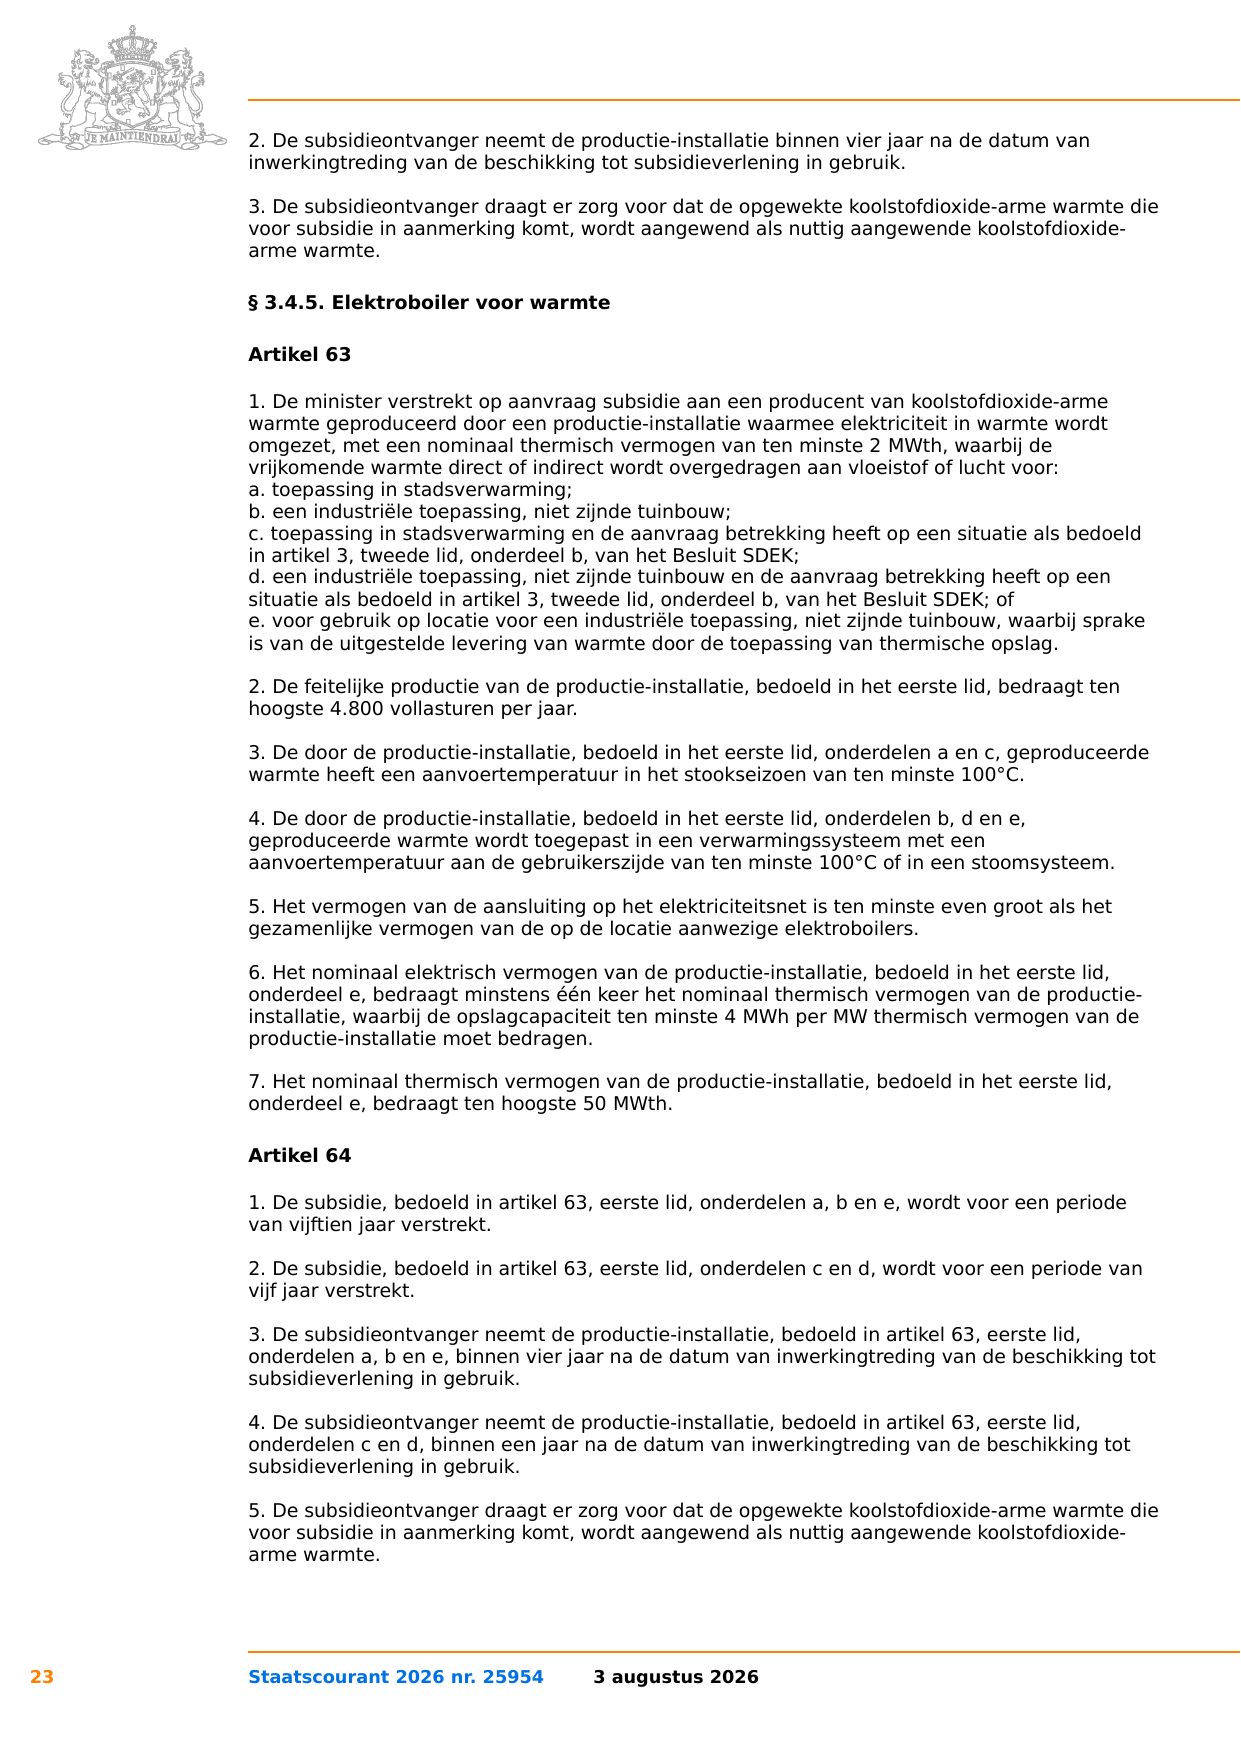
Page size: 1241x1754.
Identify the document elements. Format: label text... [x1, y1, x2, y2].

text e. voor gebruik op locatie voor een industriële toepassing, niet zijnde tuinbouw, waarbij sprake is van de uitgestelde levering van warmte door de toepassing van thermische opslag. [248, 610, 1163, 654]
text 1. De subsidie, bedoeld in artikel 63, eerste lid, onderdelen a, b en e, wordt voor een periode van vijftien jaar verstrekt. [248, 1192, 1163, 1236]
subtitle Artikel 64 [248, 1145, 1163, 1167]
text 2. De subsidie, bedoeld in artikel 63, eerste lid, onderdelen c en d, wordt voor een periode van vijf jaar verstrekt. [248, 1258, 1163, 1302]
text b. een industriële toepassing, niet zijnde tuinbouw; [248, 501, 1163, 522]
text 2. De feitelijke productie van de productie-installatie, bedoeld in het eerste lid, bedraagt ten hoogste 4.800 vollasturen per jaar. [248, 676, 1163, 720]
text 4. De subsidieontvanger neemt de productie-installatie, bedoeld in artikel 63, eerste lid, onderdelen c en d, binnen een jaar na de datum van inwerkingtreding van de beschikking tot subsidieverlening in gebruik. [248, 1412, 1163, 1478]
text 3. De subsidieontvanger neemt de productie-installatie, bedoeld in artikel 63, eerste lid, onderdelen a, b en e, binnen vier jaar na de datum van inwerkingtreding van de beschikking tot subsidieverlening in gebruik. [248, 1324, 1163, 1390]
text 6. Het nominaal elektrisch vermogen van de productie-installatie, bedoeld in het eerste lid, onderdeel e, bedraagt minstens één keer het nominaal thermisch vermogen van de productie-installatie, waarbij de opslagcapaciteit ten minste 4 MWh per MW thermisch vermogen van de productie-installatie moet bedragen. [248, 962, 1163, 1049]
text a. toepassing in stadsverwarming; [248, 478, 1163, 501]
text 7. Het nominaal thermisch vermogen van de productie-installatie, bedoeld in het eerste lid, onderdeel e, bedraagt ten hoogste 50 MWth. [248, 1071, 1163, 1115]
subtitle § 3.4.5. Elektroboiler voor warmte [248, 292, 1163, 314]
picture [38, 25, 227, 150]
text 4. De door de productie-installatie, bedoeld in het eerste lid, onderdelen b, d en e, geproduceerde warmte wordt toegepast in een verwarmingssysteem met een aanvoertemperatuur aan de gebruikerszijde van ten minste 100°C of in een stoomsysteem. [248, 808, 1163, 874]
text 1. De minister verstrekt op aanvraag subsidie aan een producent van koolstofdioxide-arme warmte geproduceerd door een productie-installatie waarmee elektriciteit in warmte wordt omgezet, met een nominaal thermisch vermogen van ten minste 2 MWth, waarbij de vrijkomende warmte direct of indirect wordt overgedragen aan vloeistof of lucht voor: [248, 391, 1163, 478]
text 5. Het vermogen van de aansluiting op het elektriciteitsnet is ten minste even groot als het gezamenlijke vermogen van de op de locatie aanwezige elektroboilers. [248, 896, 1163, 940]
text 2. De subsidieontvanger neemt de productie-installatie binnen vier jaar na de datum van inwerkingtreding van de beschikking tot subsidieverlening in gebruik. [248, 130, 1163, 174]
text 3. De door de productie-installatie, bedoeld in het eerste lid, onderdelen a en c, geproduceerde warmte heeft een aanvoertemperatuur in het stookseizoen van ten minste 100°C. [248, 742, 1163, 786]
text 3. De subsidieontvanger draagt er zorg voor dat de opgewekte koolstofdioxide-arme warmte die voor subsidie in aanmerking komt, wordt aangewend als nuttig aangewende koolstofdioxide-arme warmte. [248, 196, 1163, 262]
subtitle Artikel 63 [248, 344, 1163, 366]
text 5. De subsidieontvanger draagt er zorg voor dat de opgewekte koolstofdioxide-arme warmte die voor subsidie in aanmerking komt, wordt aangewend als nuttig aangewende koolstofdioxide-arme warmte. [248, 1499, 1163, 1566]
text c. toepassing in stadsverwarming en de aanvraag betrekking heeft op een situatie als bedoeld in artikel 3, tweede lid, onderdeel b, van het Besluit SDEK; [248, 522, 1163, 566]
text d. een industriële toepassing, niet zijnde tuinbouw en de aanvraag betrekking heeft op een situatie als bedoeld in artikel 3, tweede lid, onderdeel b, van het Besluit SDEK; of [248, 566, 1163, 610]
